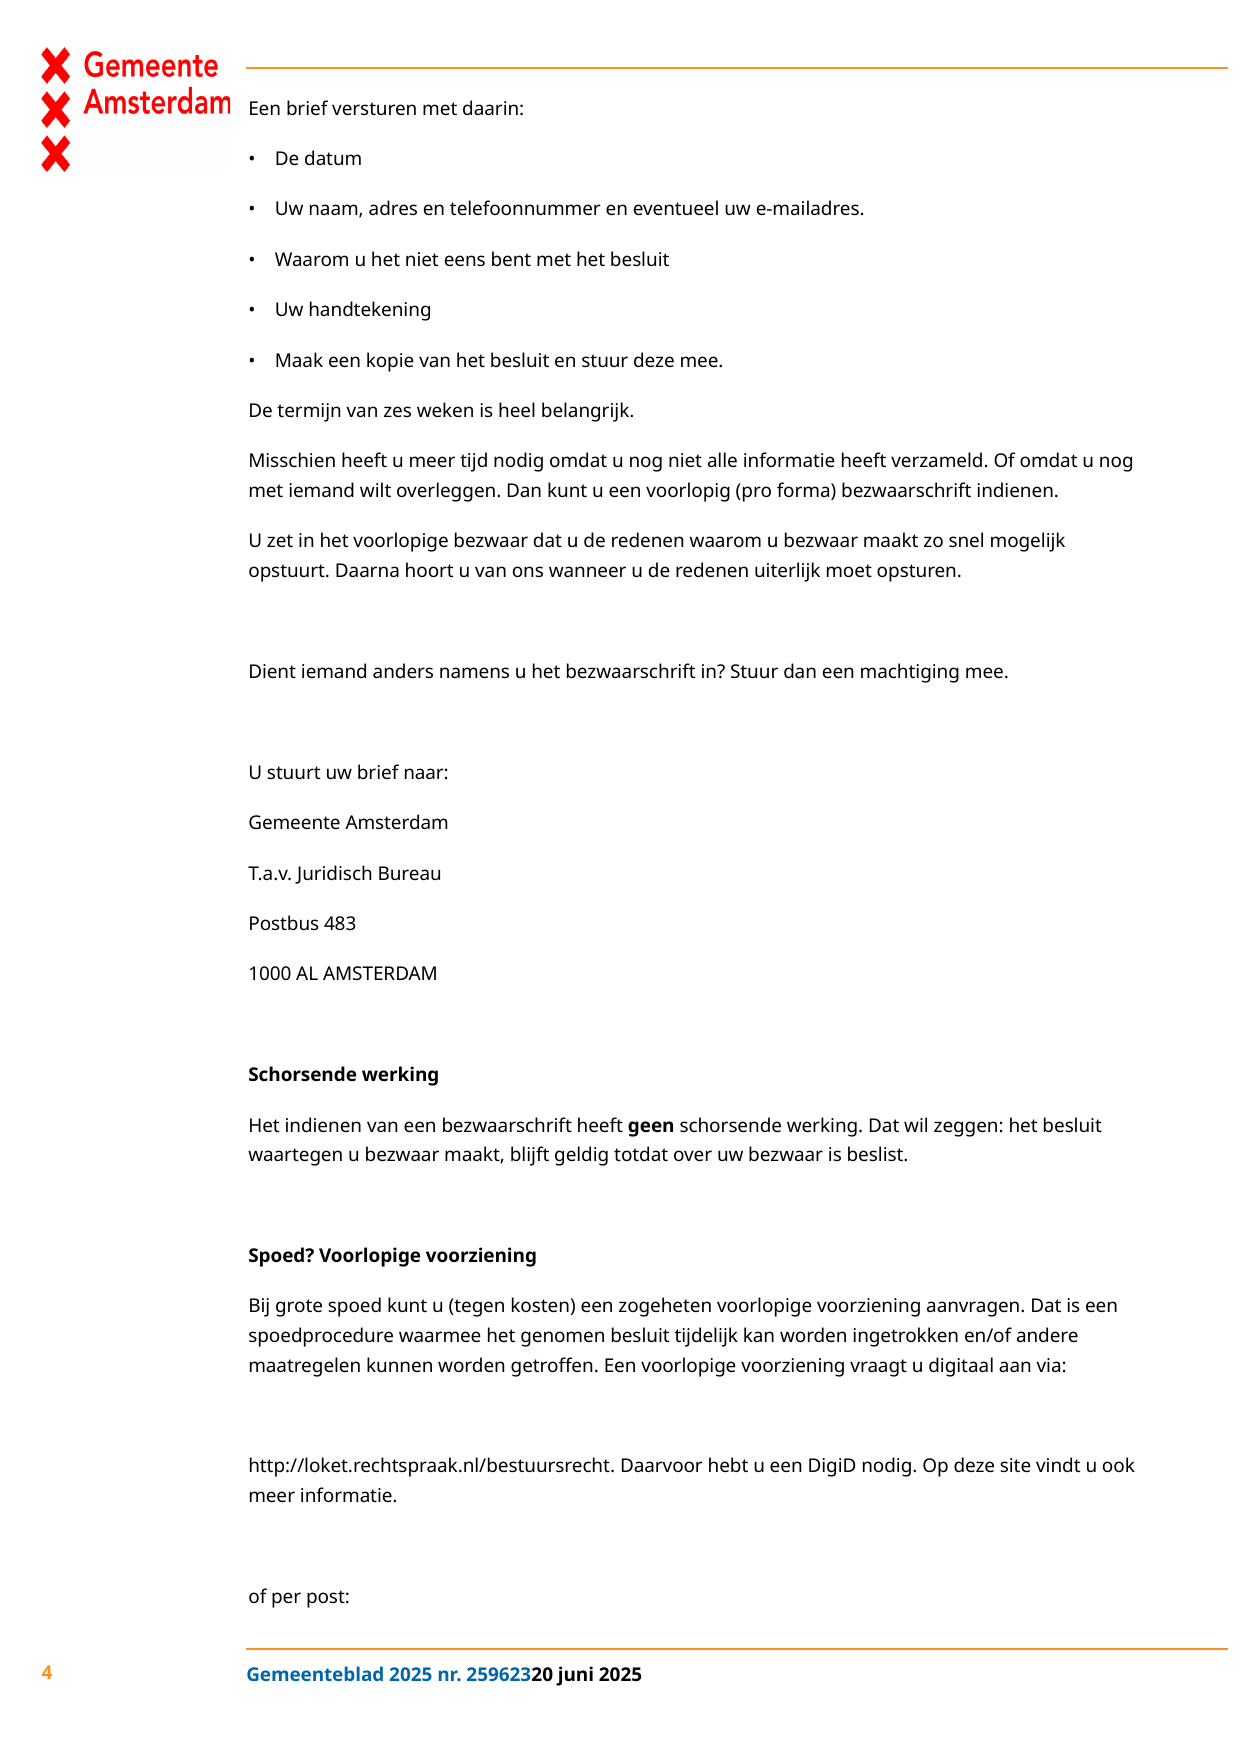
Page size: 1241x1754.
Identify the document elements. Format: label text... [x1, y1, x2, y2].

text 1000 AL AMSTERDAM [248, 961, 1152, 986]
picture [41, 47, 231, 172]
text Gemeente Amsterdam [248, 809, 1152, 835]
text Het indienen van een bezwaarschrift heeft geen schorsende werking. Dat wil zeggen: het besluit waartegen u bezwaar maakt, blijft geldig totdat over uw bezwaar is beslist. [248, 1112, 1152, 1167]
text http://loket.rechtspraak.nl/bestuursrecht. Daarvoor hebt u een DigiD nodig. Op deze site vindt u ook meer informatie. [248, 1453, 1152, 1508]
text • Uw handtekening [248, 296, 1152, 322]
text U zet in het voorlopige bezwaar dat u de redenen waarom u bezwaar maakt zo snel mogelijk opstuurt. Daarna hoort u van ons wanneer u de redenen uiterlijk moet opsturen. [248, 528, 1152, 583]
text • Maak een kopie van het besluit en stuur deze mee. [248, 347, 1152, 373]
text • De datum [248, 145, 1152, 171]
text of per post: [248, 1583, 1152, 1609]
text U stuurt uw brief naar: [248, 759, 1152, 785]
text Schorsende werking [248, 1061, 1152, 1087]
text Spoed? Voorlopige voorziening [248, 1242, 1152, 1268]
text Postbus 483 [248, 910, 1152, 936]
text • Waarom u het niet eens bent met het besluit [248, 246, 1152, 272]
text Misschien heeft u meer tijd nodig omdat u nog niet alle informatie heeft verzameld. Of omdat u nog met iemand wilt overleggen. Dan kunt u een voorlopig (pro forma) bezwaarschrift indienen. [248, 448, 1152, 503]
text Dient iemand anders namens u het bezwaarschrift in? Stuur dan een machtiging mee. [248, 658, 1152, 684]
text De termijn van zes weken is heel belangrijk. [248, 397, 1152, 423]
text Bij grote spoed kunt u (tegen kosten) een zogeheten voorlopige voorziening aanvragen. Dat is een spoedprocedure waarmee het genomen besluit tijdelijk kan worden ingetrokken en/of andere maatregelen kunnen worden getroffen. Een voorlopige voorziening vraagt u digitaal aan via: [248, 1293, 1152, 1378]
text T.a.v. Juridisch Bureau [248, 860, 1152, 886]
text Een brief versturen met daarin: [248, 95, 1152, 121]
text • Uw naam, adres en telefoonnummer en eventueel uw e-mailadres. [248, 196, 1152, 221]
